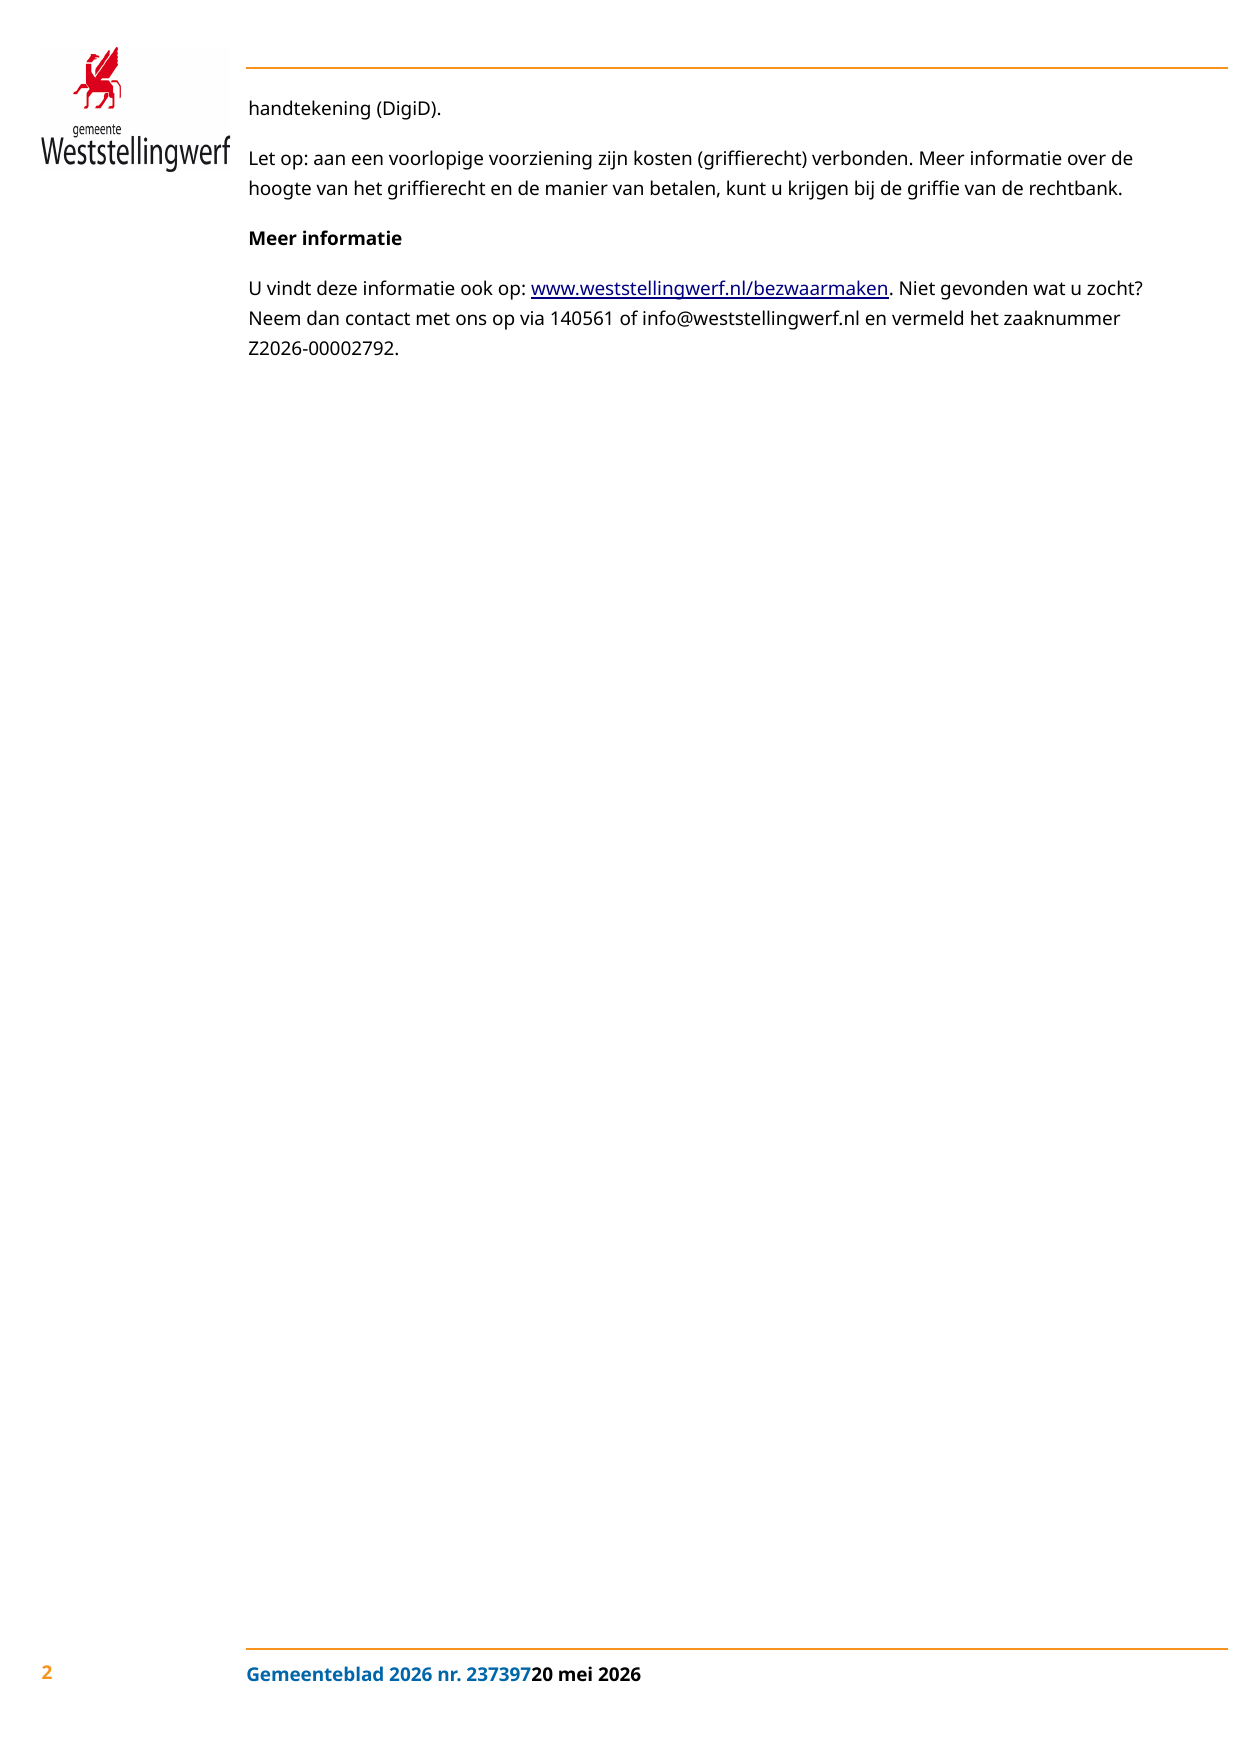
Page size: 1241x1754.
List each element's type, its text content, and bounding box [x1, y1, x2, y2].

text Let op: aan een voorlopige voorziening zijn kosten (griffierecht) verbonden. Meer informatie over de hoogte van het griffierecht en de manier van betalen, kunt u krijgen bij de griffie van de rechtbank. [248, 145, 1152, 201]
text U vindt deze informatie ook op: www.weststellingwerf.nl/bezwaarmaken. Niet gevonden wat u zocht? Neem dan contact met ons op via 140561 of info@weststellingwerf.nl en vermeld het zaaknummer Z2026-00002792. [248, 276, 1152, 361]
picture [41, 47, 231, 172]
text Meer informatie [248, 225, 1152, 251]
text handtekening (DigiD). [248, 95, 1152, 121]
